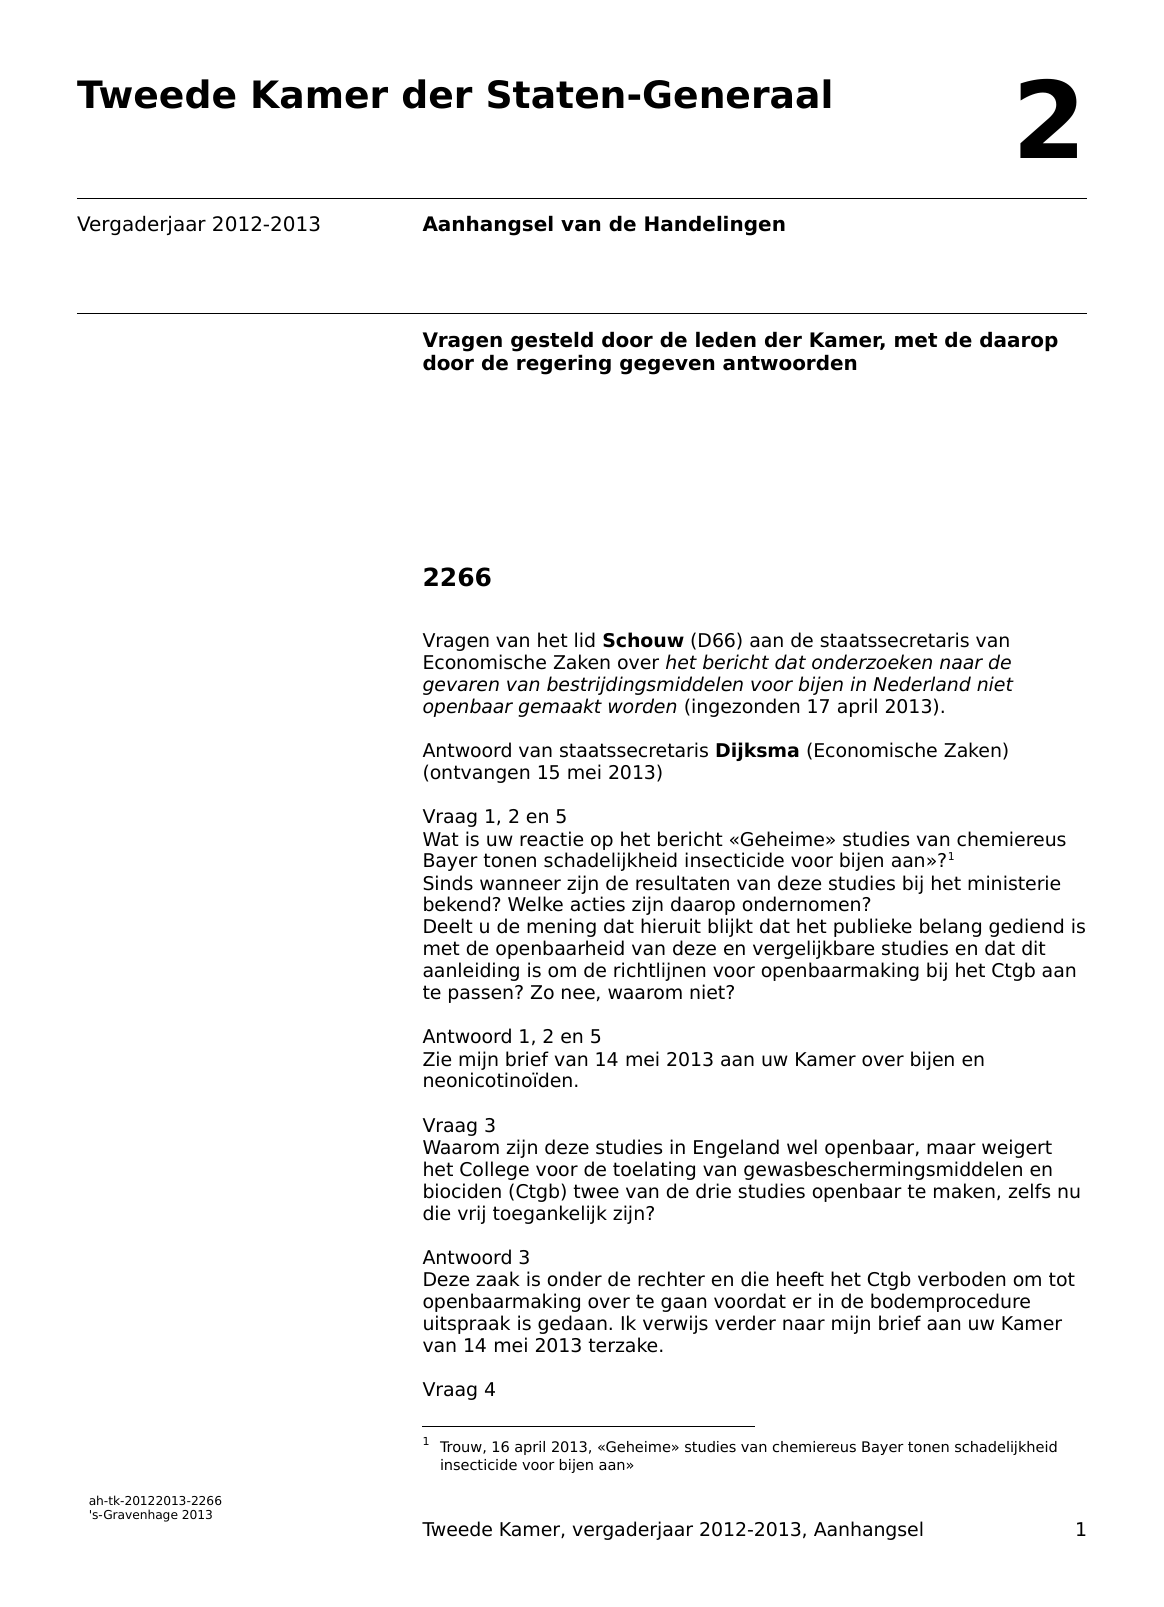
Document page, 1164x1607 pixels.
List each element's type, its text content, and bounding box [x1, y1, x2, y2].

text Wat is uw reactie op het bericht «Geheime» studies van chemiereus Bayer tonen schadelijkheid insecticide voor bijen aan»? [422, 828, 1087, 872]
text Zie mijn brief van 14 mei 2013 aan uw Kamer over bijen en neonicotinoïden. [422, 1048, 1087, 1092]
text Vragen van het lid Schouw (D66) aan de staatssecretaris van Economische Zaken over het bericht dat onderzoeken naar de gevaren van bestrijdingsmiddelen voor bijen in Nederland niet openbaar gemaakt worden (ingezonden 17 april 2013). [422, 630, 1087, 718]
text ah-tk-20122013-2266 [88, 1494, 323, 1508]
text 's-Gravenhage 2013 [88, 1508, 323, 1522]
text 2266 [422, 563, 1087, 592]
table_cell Vragen gesteld door de leden der Kamer, met de daarop door de regering gegeven antwoorden [422, 314, 1087, 375]
text Sinds wanneer zijn de resultaten van deze studies bij het ministerie bekend? Welke acties zijn daarop ondernomen? [422, 872, 1087, 916]
table_cell Aanhangsel van de Handelingen [422, 199, 1087, 313]
text Waarom zijn deze studies in Engeland wel openbaar, maar weigert het College voor de toelating van gewasbeschermingsmiddelen en biociden (Ctgb) twee van de drie studies openbaar te maken, zelfs nu die vrij toegankelijk zijn? [422, 1137, 1087, 1224]
text Antwoord van staatssecretaris Dijksma (Economische Zaken) (ontvangen 15 mei 2013) [422, 740, 1087, 784]
text Deze zaak is onder de rechter en die heeft het Ctgb verboden om tot openbaarmaking over te gaan voordat er in de bodemprocedure uitspraak is gedaan. Ik verwijs verder naar mijn brief aan uw Kamer van 14 mei 2013 terzake. [422, 1269, 1087, 1357]
table_cell Vergaderjaar 2012-2013 [77, 199, 422, 313]
text Antwoord 1, 2 en 5 [422, 1026, 1087, 1048]
text Deelt u de mening dat hieruit blijkt dat het publieke belang gediend is met de openbaarheid van deze en vergelijkbare studies en dat dit aanleiding is om de richtlijnen voor openbaarmaking bij het Ctgb aan te passen? Zo nee, waarom niet? [422, 916, 1087, 1004]
text Vraag 1, 2 en 5 [422, 806, 1087, 828]
text Antwoord 3 [422, 1247, 1087, 1269]
text Vraag 3 [422, 1114, 1087, 1137]
table_header 2 [886, 59, 1087, 198]
table_header Tweede Kamer der Staten-Generaal [77, 59, 886, 198]
text Vraag 4 [422, 1379, 1087, 1401]
table_cell [77, 314, 422, 375]
text Trouw, 16 april 2013, «Geheime» studies van chemiereus Bayer tonen schadelijkheid insecticide voor bijen aan» [422, 1435, 1087, 1474]
